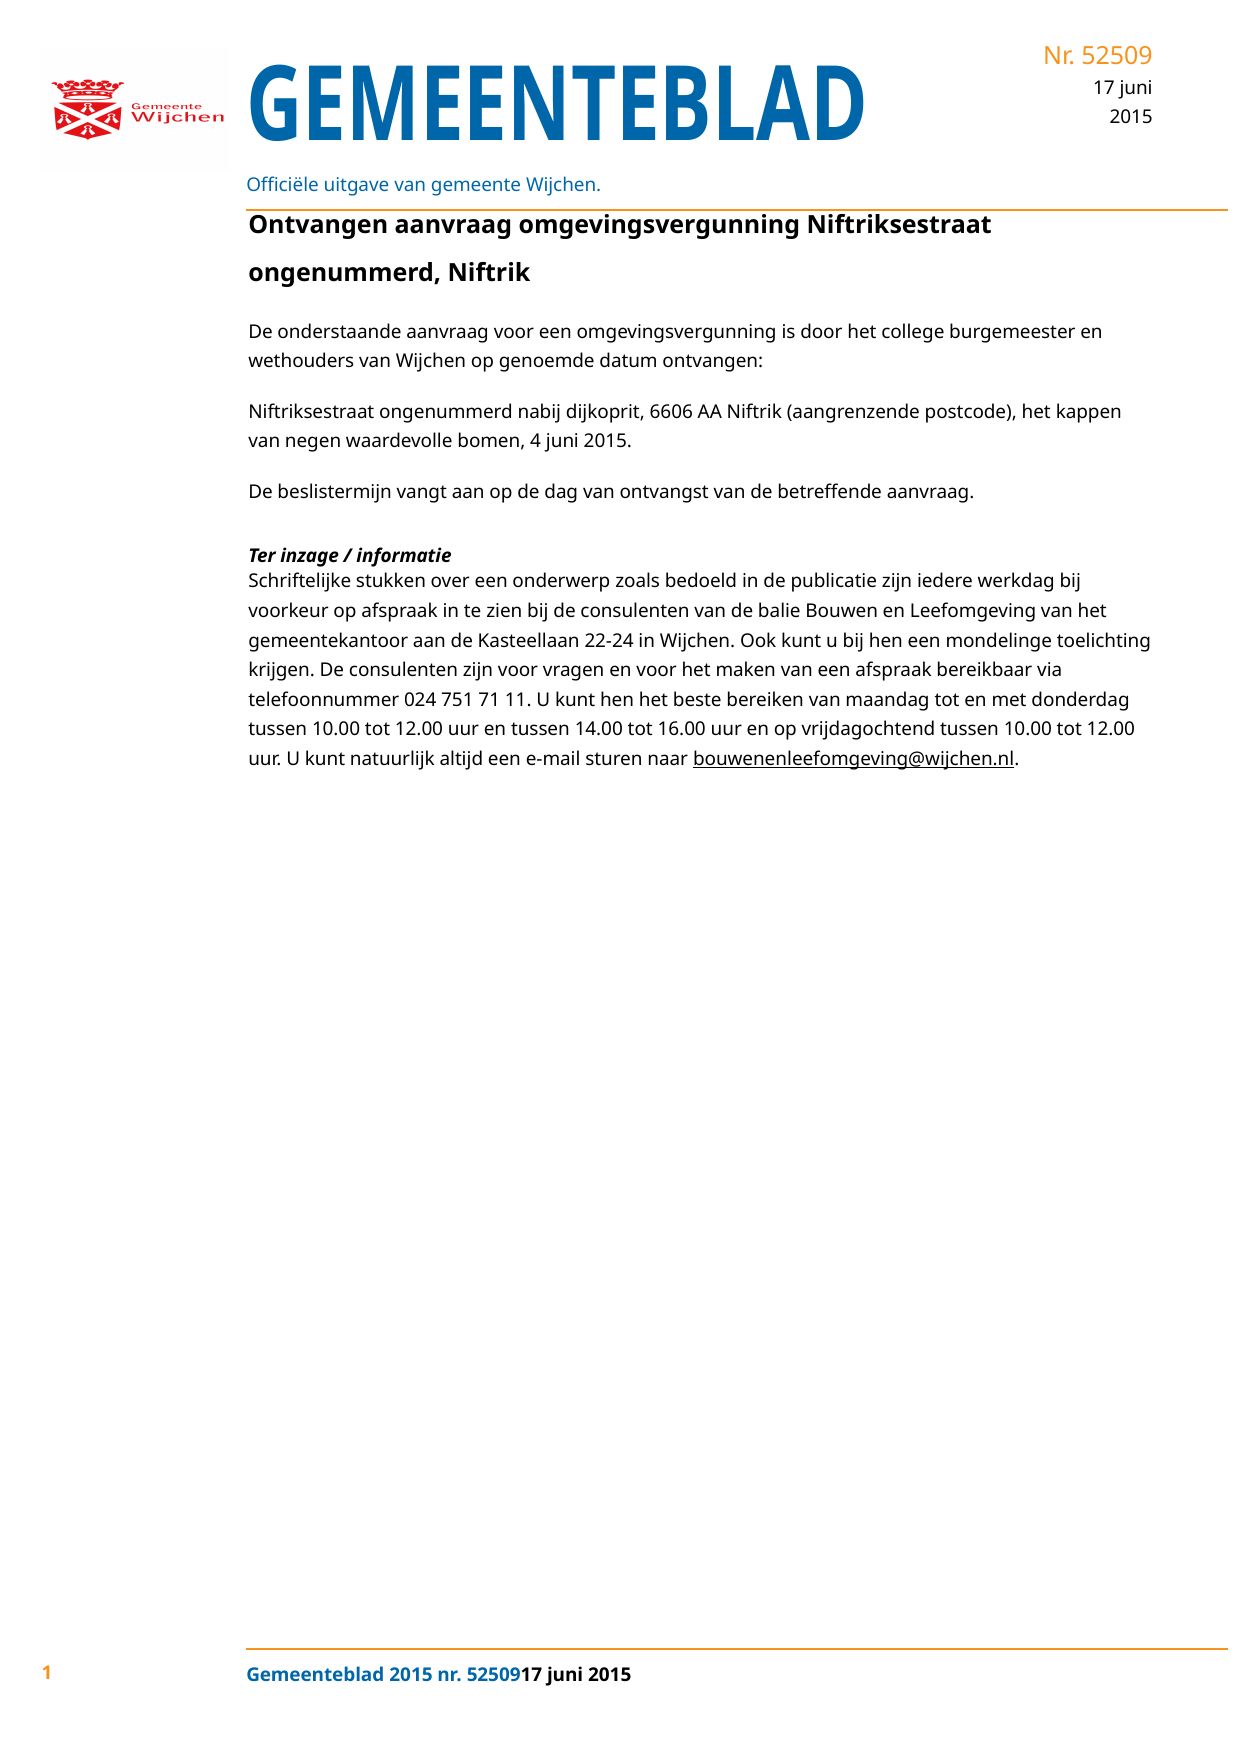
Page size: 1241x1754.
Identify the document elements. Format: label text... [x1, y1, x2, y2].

text De beslistermijn vangt aan op de dag van ontvangst van de betreffende aanvraag. [248, 478, 1152, 504]
text Schriftelijke stukken over een onderwerp zoals bedoeld in de publicatie zijn iedere werkdag bij voorkeur op afspraak in te zien bij de consulenten van de balie Bouwen en Leefomgeving van het gemeentekantoor aan de Kasteellaan 22-24 in Wijchen. Ook kunt u bij hen een mondelinge toelichting krijgen. De consulenten zijn voor vragen en voor het maken van een afspraak bereikbaar via telefoonnummer 024 751 71 11. U kunt hen het beste bereiken van maandag tot en met donderdag tussen 10.00 tot 12.00 uur en tussen 14.00 tot 16.00 uur en op vrijdagochtend tussen 10.00 tot 12.00 uur. U kunt natuurlijk altijd een e-mail sturen naar bouwenenleefomgeving@wijchen.nl. [248, 568, 1152, 771]
text Ontvangen aanvraag omgevingsvergunning Niftriksestraat ongenummerd, Niftrik [248, 211, 1152, 288]
text Ter inzage / informatie [248, 542, 1152, 568]
text Niftriksestraat ongenummerd nabij dijkoprit, 6606 AA Niftrik (aangrenzende postcode), het kappen van negen waardevolle bomen, 4 juni 2015. [248, 398, 1152, 453]
picture [41, 47, 231, 172]
text De onderstaande aanvraag voor een omgevingsvergunning is door het college burgemeester en wethouders van Wijchen op genoemde datum ontvangen: [248, 318, 1152, 373]
